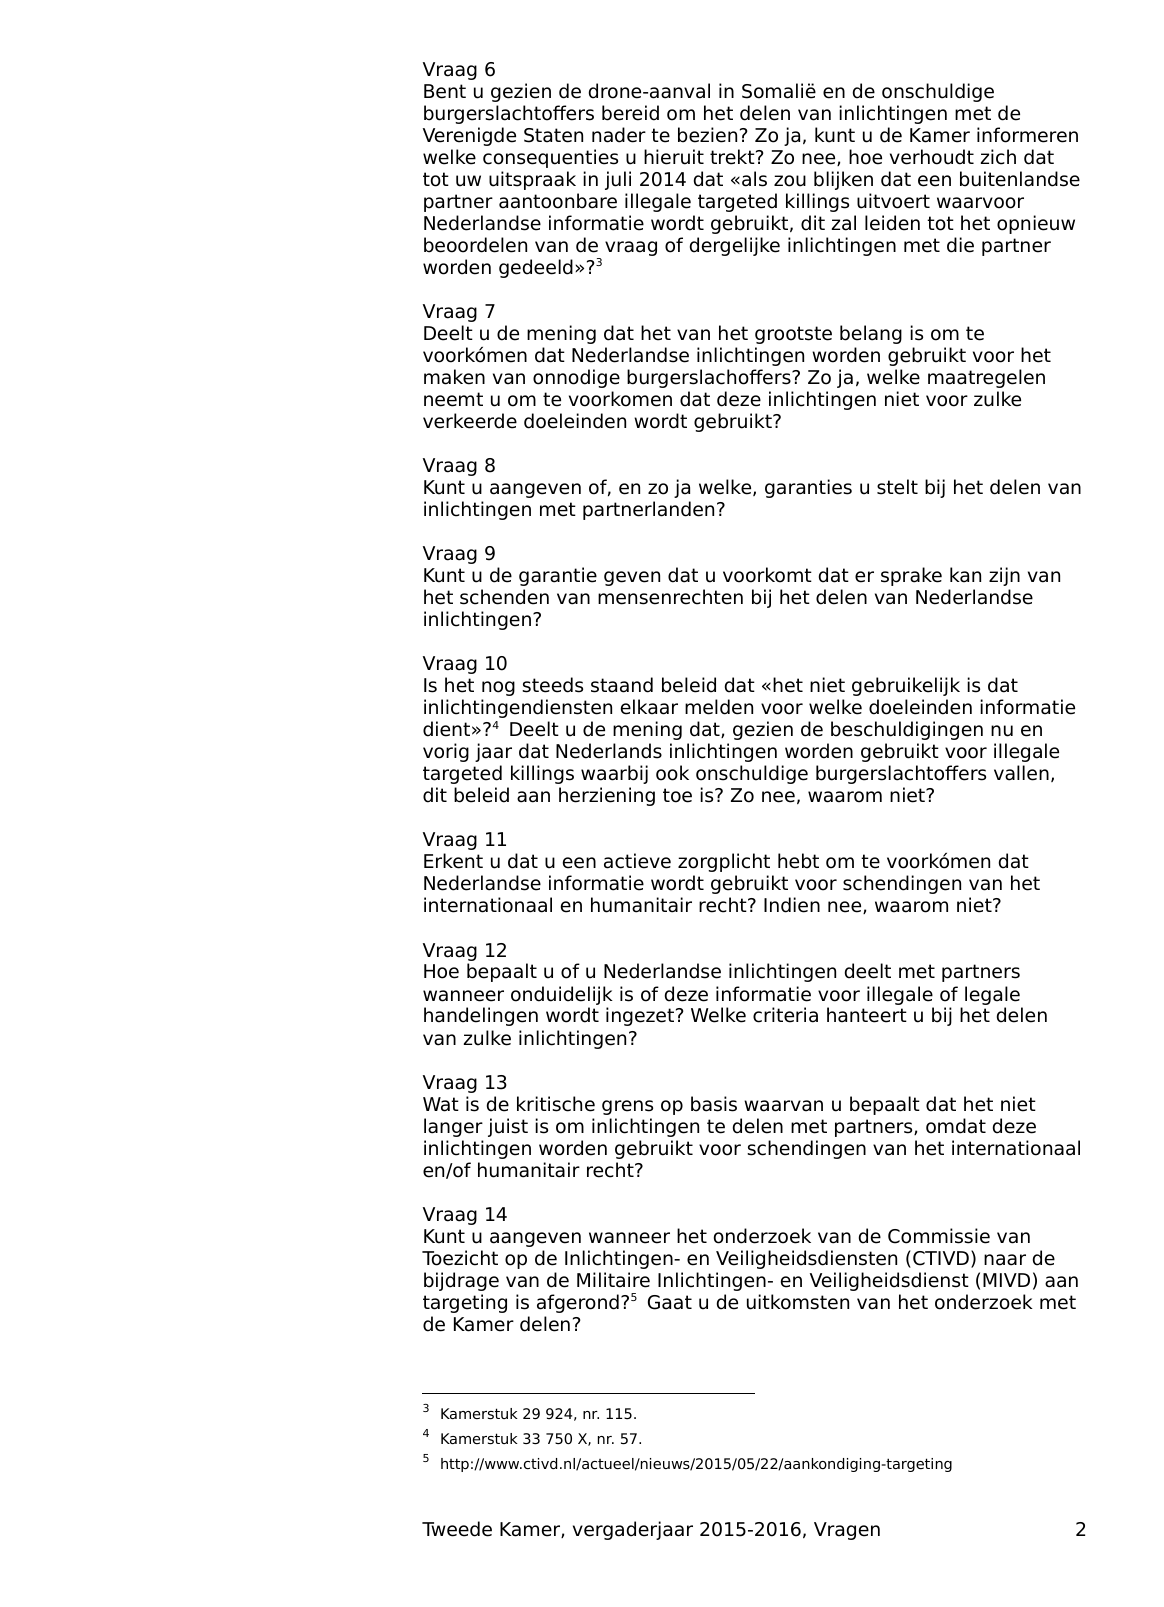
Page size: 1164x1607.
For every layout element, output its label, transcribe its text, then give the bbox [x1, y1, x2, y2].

text Vraag 13 [422, 1072, 1087, 1093]
text Vraag 10 [422, 653, 1087, 675]
text Erkent u dat u een actieve zorgplicht hebt om te voorkómen dat Nederlandse informatie wordt gebruikt voor schendingen van het internationaal en humanitair recht? Indien nee, waarom niet? [422, 851, 1087, 917]
text Kamerstuk 33 750 X, nr. 57. [422, 1427, 1087, 1449]
text Kamerstuk 29 924, nr. 115. [422, 1402, 1087, 1424]
text Vraag 12 [422, 939, 1087, 961]
text Vraag 9 [422, 543, 1087, 565]
text Bent u gezien de drone-aanval in Somalië en de onschuldige burgerslachtoffers bereid om het delen van inlichtingen met de Verenigde Staten nader te bezien? Zo ja, kunt u de Kamer informeren welke consequenties u hieruit trekt? Zo nee, hoe verhoudt zich dat tot uw uitspraak in juli 2014 dat «als zou blijken dat een buitenlandse partner aantoonbare illegale targeted killings uitvoert waarvoor Nederlandse informatie wordt gebruikt, dit zal leiden tot het opnieuw beoordelen van de vraag of dergelijke inlichtingen met die partner worden gedeeld»? [422, 81, 1087, 279]
text Vraag 11 [422, 829, 1087, 851]
text Kunt u aangeven wanneer het onderzoek van de Commissie van Toezicht op de Inlichtingen- en Veiligheidsdiensten (CTIVD) naar de bijdrage van de Militaire Inlichtingen- en Veiligheidsdienst (MIVD) aan targeting is afgerond? Gaat u de uitkomsten van het onderzoek met de Kamer delen? [422, 1226, 1087, 1336]
text Vraag 8 [422, 455, 1087, 477]
text Kunt u aangeven of, en zo ja welke, garanties u stelt bij het delen van inlichtingen met partnerlanden? [422, 477, 1087, 521]
text Kunt u de garantie geven dat u voorkomt dat er sprake kan zijn van het schenden van mensenrechten bij het delen van Nederlandse inlichtingen? [422, 565, 1087, 631]
text Vraag 6 [422, 59, 1087, 81]
text Deelt u de mening dat het van het grootste belang is om te voorkómen dat Nederlandse inlichtingen worden gebruikt voor het maken van onnodige burgerslachoffers? Zo ja, welke maatregelen neemt u om te voorkomen dat deze inlichtingen niet voor zulke verkeerde doeleinden wordt gebruikt? [422, 323, 1087, 433]
text Vraag 14 [422, 1204, 1087, 1226]
text Is het nog steeds staand beleid dat «het niet gebruikelijk is dat inlichtingendiensten elkaar melden voor welke doeleinden informatie dient»? Deelt u de mening dat, gezien de beschuldigingen nu en vorig jaar dat Nederlands inlichtingen worden gebruikt voor illegale targeted killings waarbij ook onschuldige burgerslachtoffers vallen, dit beleid aan herziening toe is? Zo nee, waarom niet? [422, 675, 1087, 807]
text http://www.ctivd.nl/actueel/nieuws/2015/05/22/aankondiging-targeting [422, 1452, 1087, 1474]
text Wat is de kritische grens op basis waarvan u bepaalt dat het niet langer juist is om inlichtingen te delen met partners, omdat deze inlichtingen worden gebruikt voor schendingen van het internationaal en/of humanitair recht? [422, 1093, 1087, 1181]
text Vraag 7 [422, 301, 1087, 323]
text Hoe bepaalt u of u Nederlandse inlichtingen deelt met partners wanneer onduidelijk is of deze informatie voor illegale of legale handelingen wordt ingezet? Welke criteria hanteert u bij het delen van zulke inlichtingen? [422, 961, 1087, 1049]
